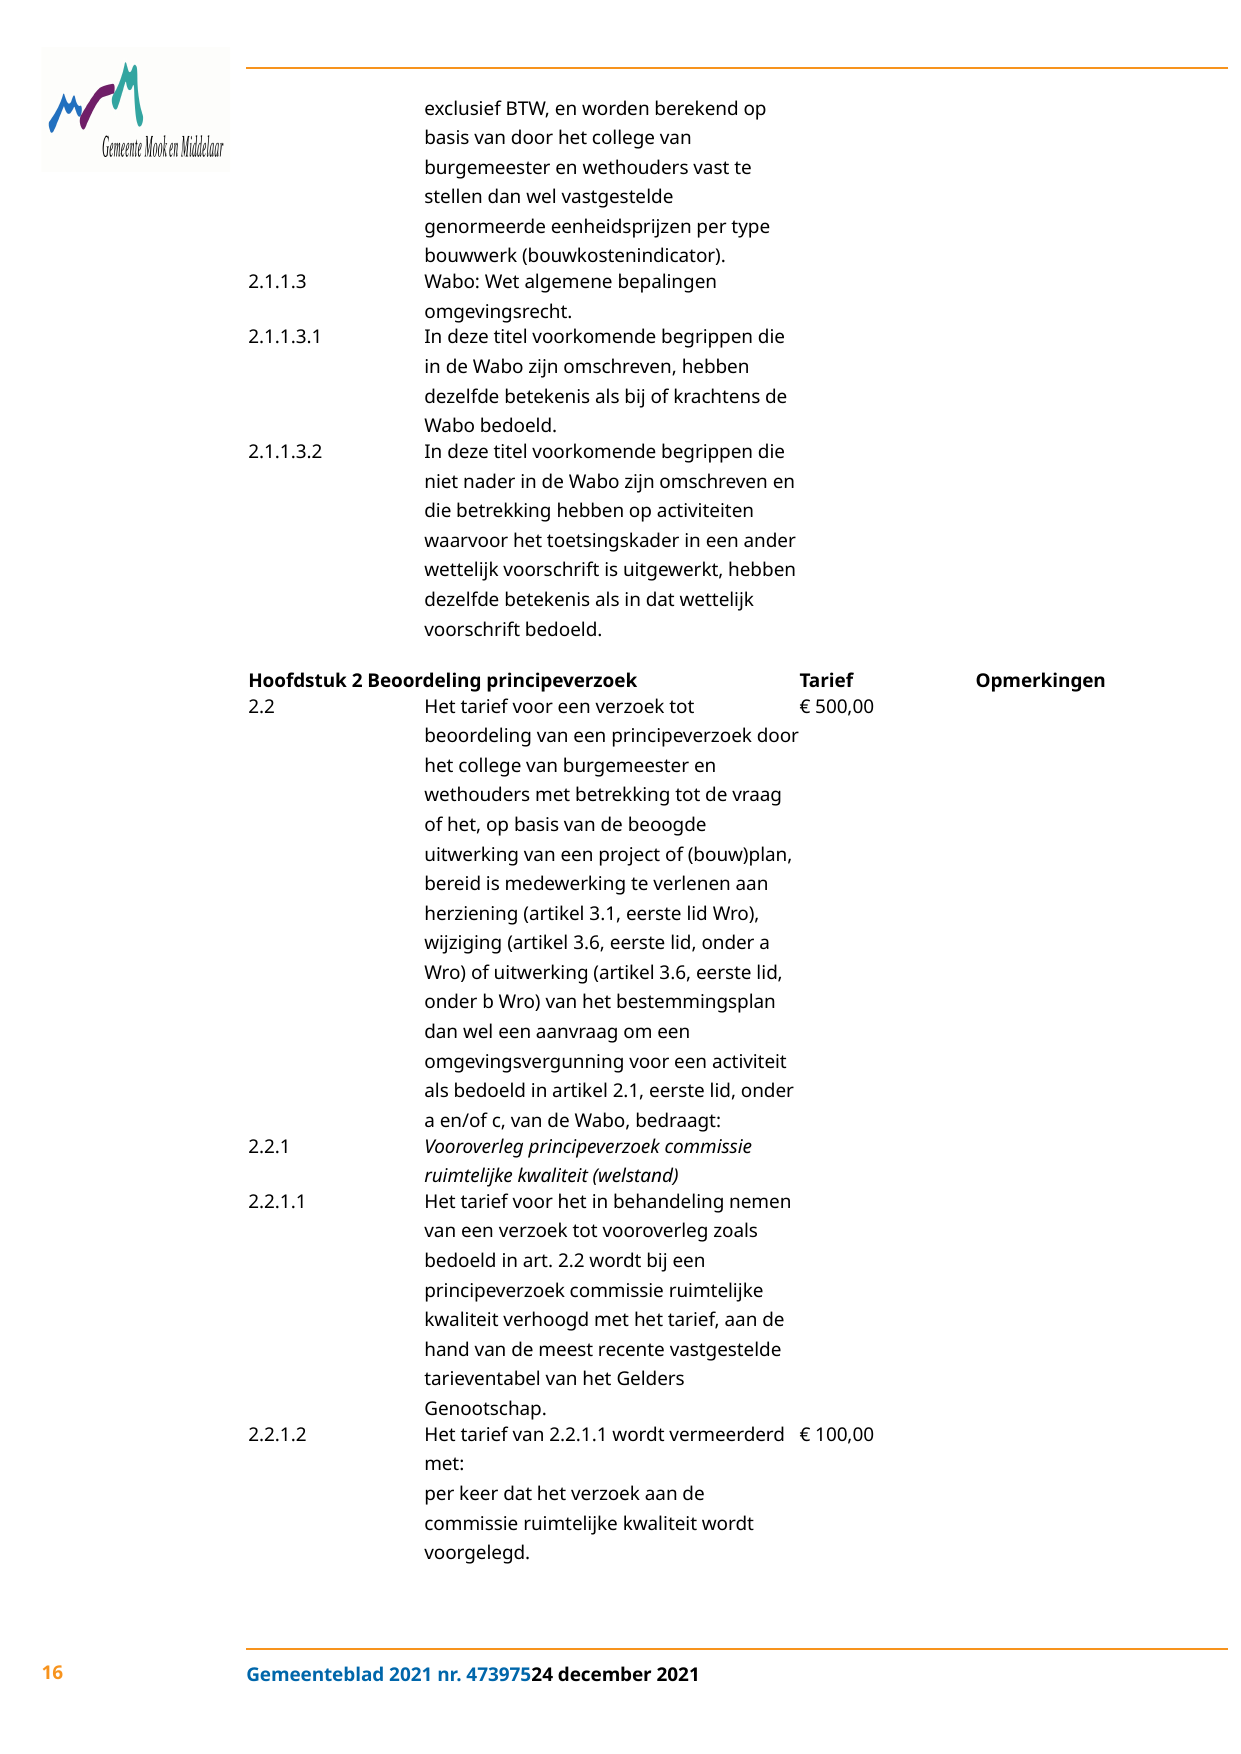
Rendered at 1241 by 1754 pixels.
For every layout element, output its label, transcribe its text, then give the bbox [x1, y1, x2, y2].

table_cell 2.2.1 [248, 1133, 424, 1188]
table_cell Vooroverleg principeverzoek commissie ruimtelijke kwaliteit (welstand) [424, 1133, 799, 1188]
table_cell [975, 693, 1152, 1133]
table_cell [424, 641, 799, 667]
table_cell [799, 1565, 975, 1591]
table_cell [975, 1188, 1152, 1421]
table_cell [975, 1565, 1152, 1591]
table_cell [799, 269, 975, 324]
table_cell Wabo: Wet algemene bepalingen omgevingsrecht. [424, 269, 799, 324]
table_cell [799, 1133, 975, 1188]
table_cell In deze titel voorkomende begrippen die in de Wabo zijn omschreven, hebben dezelfde betekenis als bij of krachtens de Wabo bedoeld. [424, 324, 799, 438]
table_cell exclusief BTW, en worden berekend op basis van door het college van burgemeester en wethouders vast te stellen dan wel vastgestelde genormeerde eenheidsprijzen per type bouwwerk (bouwkostenindicator). [424, 95, 799, 268]
table_cell [248, 95, 424, 268]
table_cell [248, 641, 424, 667]
table_cell Tarief [799, 667, 975, 693]
table_cell € 500,00 [799, 693, 975, 1133]
table_cell 2.1.1.3.1 [248, 324, 424, 438]
table_cell [975, 1133, 1152, 1188]
table_cell [248, 1565, 424, 1591]
table_cell Het tarief voor een verzoek tot beoordeling van een principeverzoek door het college van burgemeester en wethouders met betrekking tot de vraag of het, op basis van de beoogde uitwerking van een project of (bouw)plan, bereid is medewerking te verlenen aan herziening (artikel 3.1, eerste lid Wro), wijziging (artikel 3.6, eerste lid, onder a Wro) of uitwerking (artikel 3.6, eerste lid, onder b Wro) van het bestemmingsplan dan wel een aanvraag om een omgevingsvergunning voor een activiteit als bedoeld in artikel 2.1, eerste lid, onder a en/of c, van de Wabo, bedraagt: [424, 693, 799, 1133]
table_cell 2.2.1.2 [248, 1421, 424, 1565]
table_cell Opmerkingen [975, 667, 1152, 693]
table_cell Het tarief van 2.2.1.1 wordt vermeerderd met: per keer dat het verzoek aan de commissie ruimtelijke kwaliteit wordt voorgelegd. [424, 1421, 799, 1565]
table_cell In deze titel voorkomende begrippen die niet nader in de Wabo zijn omschreven en die betrekking hebben op activiteiten waarvoor het toetsingskader in een ander wettelijk voorschrift is uitgewerkt, hebben dezelfde betekenis als in dat wettelijk voorschrift bedoeld. [424, 438, 799, 641]
table_cell [424, 1565, 799, 1591]
table_cell [799, 641, 975, 667]
table_cell [975, 95, 1152, 268]
table_cell Het tarief voor het in behandeling nemen van een verzoek tot vooroverleg zoals bedoeld in art. 2.2 wordt bij een principeverzoek commissie ruimtelijke kwaliteit verhoogd met het tarief, aan de hand van de meest recente vastgestelde tarieventabel van het Gelders Genootschap. [424, 1188, 799, 1421]
table_cell [799, 438, 975, 641]
table_cell 2.1.1.3 [248, 269, 424, 324]
table_cell [975, 324, 1152, 438]
table_cell [975, 1421, 1152, 1565]
table_cell Hoofdstuk 2 Beoordeling principeverzoek [248, 667, 799, 693]
table_cell [975, 269, 1152, 324]
table_cell 2.1.1.3.2 [248, 438, 424, 641]
table_cell [799, 1188, 975, 1421]
table_cell 2.2 [248, 693, 424, 1133]
table_cell € 100,00 [799, 1421, 975, 1565]
table_cell 2.2.1.1 [248, 1188, 424, 1421]
table_cell [975, 438, 1152, 641]
table_cell [799, 324, 975, 438]
picture [41, 47, 231, 172]
table_cell [975, 641, 1152, 667]
table_cell [799, 95, 975, 268]
